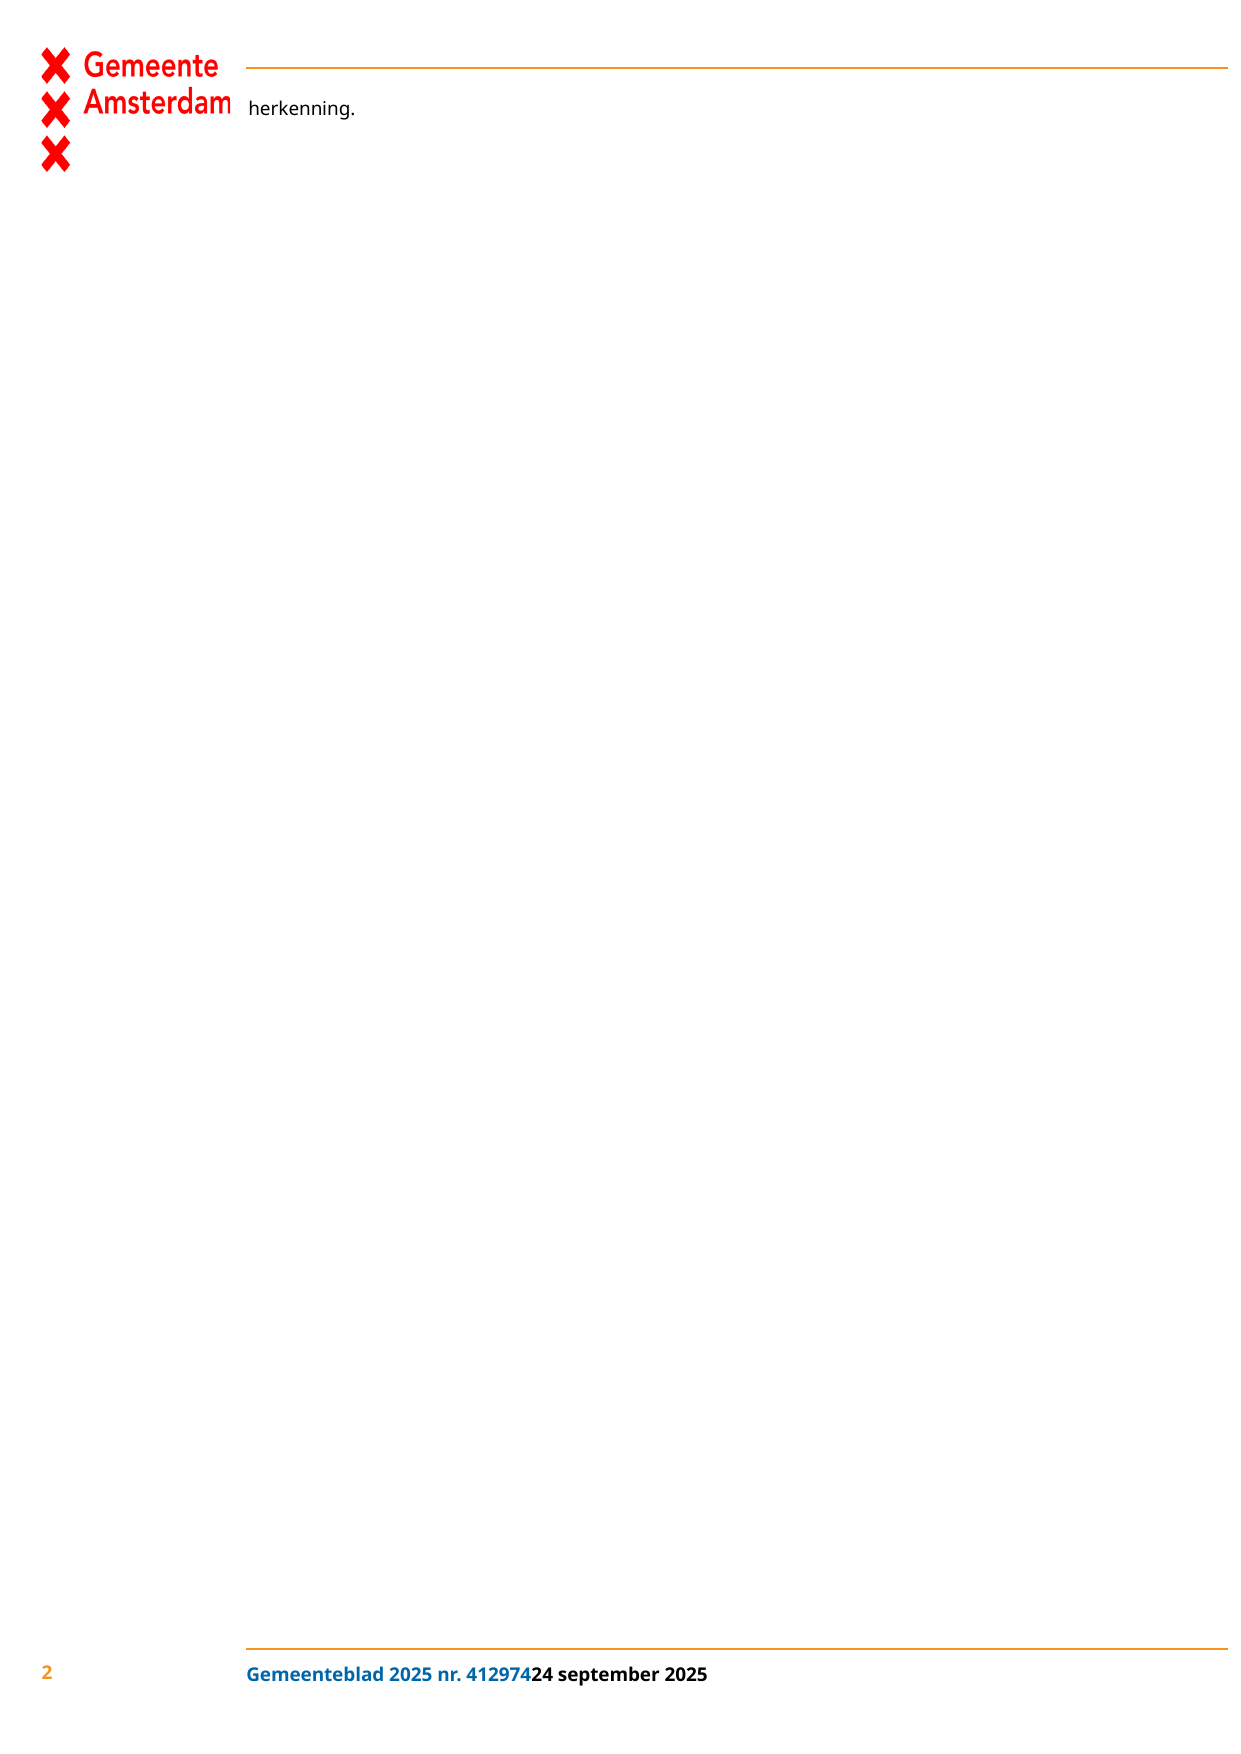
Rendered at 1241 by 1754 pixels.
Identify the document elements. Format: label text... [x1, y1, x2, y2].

text herkenning. [248, 95, 1152, 121]
picture [41, 47, 231, 172]
